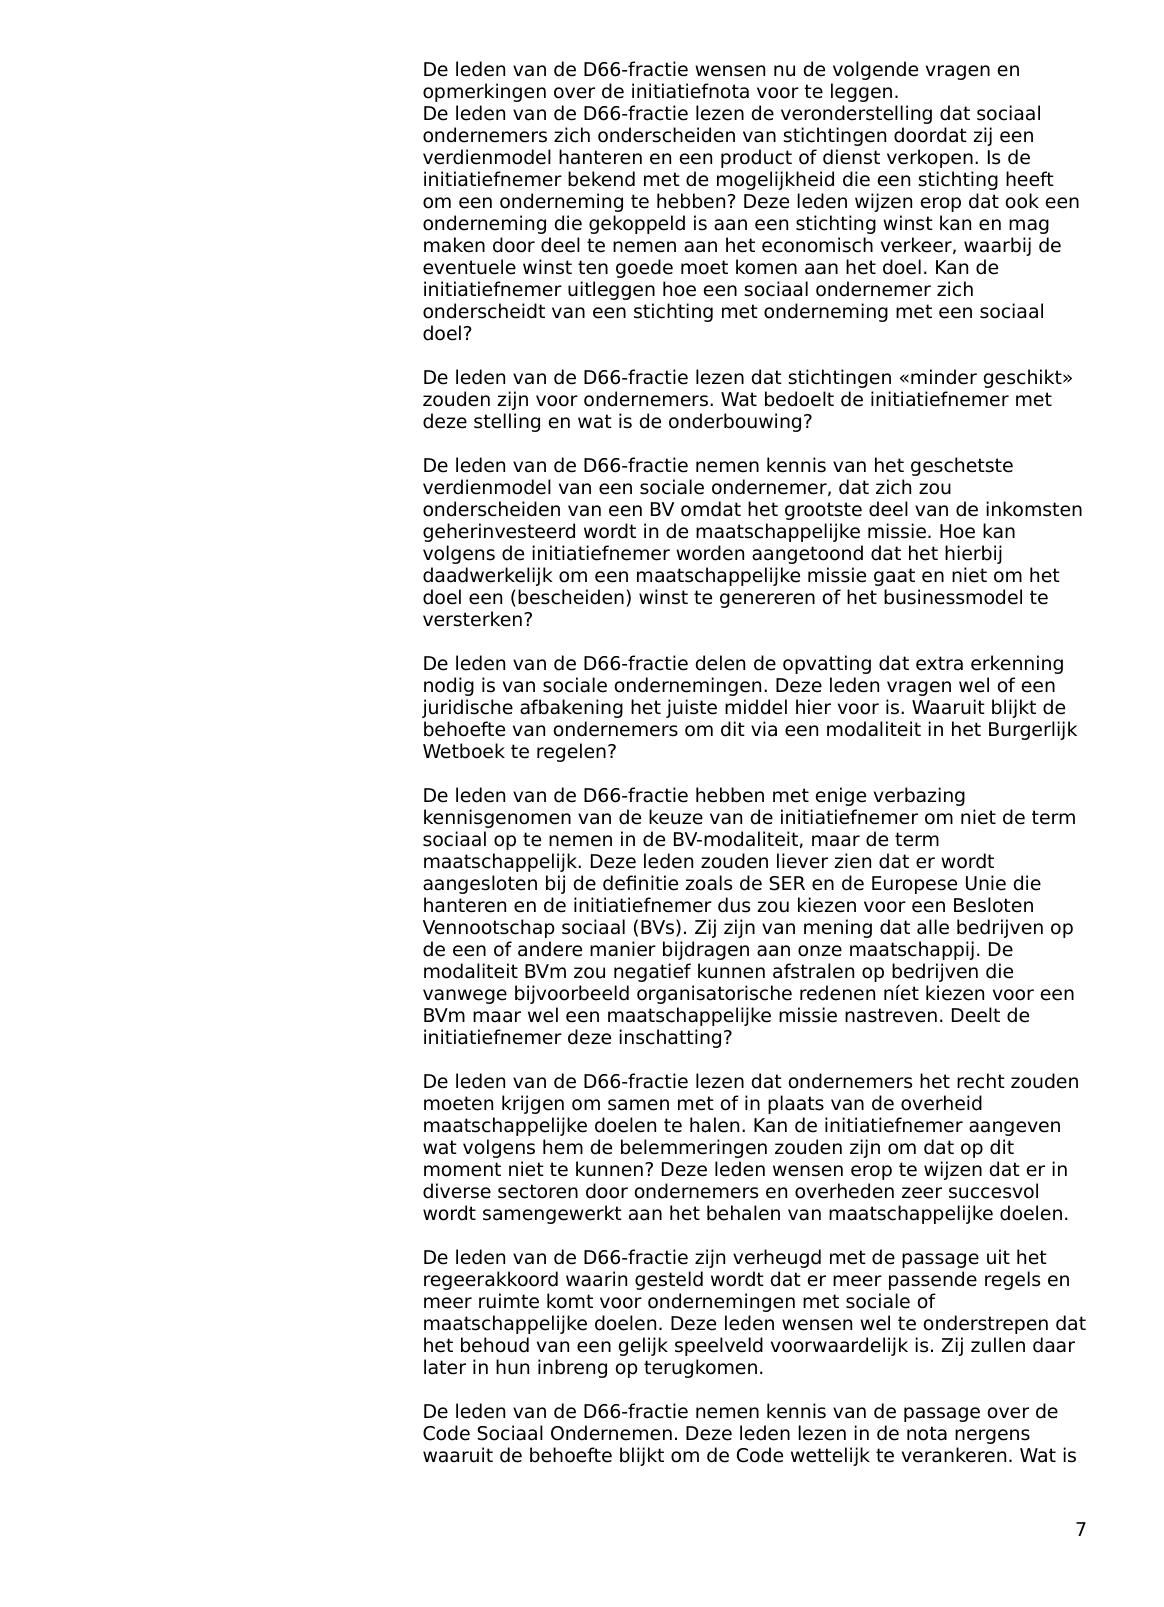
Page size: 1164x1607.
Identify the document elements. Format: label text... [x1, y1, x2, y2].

text De leden van de D66-fractie lezen dat ondernemers het recht zouden moeten krijgen om samen met of in plaats van de overheid maatschappelijke doelen te halen. Kan de initiatiefnemer aangeven wat volgens hem de belemmeringen zouden zijn om dat op dit moment niet te kunnen? Deze leden wensen erop te wijzen dat er in diverse sectoren door ondernemers en overheden zeer succesvol wordt samengewerkt aan het behalen van maatschappelijke doelen. [422, 1071, 1087, 1225]
text De leden van de D66-fractie lezen dat stichtingen «minder geschikt» zouden zijn voor ondernemers. Wat bedoelt de initiatiefnemer met deze stelling en wat is de onderbouwing? [422, 367, 1087, 433]
text De leden van de D66-fractie nemen kennis van de passage over de Code Sociaal Ondernemen. Deze leden lezen in de nota nergens waaruit de behoefte blijkt om de Code wettelijk te verankeren. Wat is [422, 1401, 1087, 1467]
text De leden van de D66-fractie delen de opvatting dat extra erkenning nodig is van sociale ondernemingen. Deze leden vragen wel of een juridische afbakening het juiste middel hier voor is. Waaruit blijkt de behoefte van ondernemers om dit via een modaliteit in het Burgerlijk Wetboek te regelen? [422, 653, 1087, 763]
text De leden van de D66-fractie lezen de veronderstelling dat sociaal ondernemers zich onderscheiden van stichtingen doordat zij een verdienmodel hanteren en een product of dienst verkopen. Is de initiatiefnemer bekend met de mogelijkheid die een stichting heeft om een onderneming te hebben? Deze leden wijzen erop dat ook een onderneming die gekoppeld is aan een stichting winst kan en mag maken door deel te nemen aan het economisch verkeer, waarbij de eventuele winst ten goede moet komen aan het doel. Kan de initiatiefnemer uitleggen hoe een sociaal ondernemer zich onderscheidt van een stichting met onderneming met een sociaal doel? [422, 103, 1087, 345]
text De leden van de D66-fractie hebben met enige verbazing kennisgenomen van de keuze van de initiatiefnemer om niet de term sociaal op te nemen in de BV-modaliteit, maar de term maatschappelijk. Deze leden zouden liever zien dat er wordt aangesloten bij de definitie zoals de SER en de Europese Unie die hanteren en de initiatiefnemer dus zou kiezen voor een Besloten Vennootschap sociaal (BVs). Zij zijn van mening dat alle bedrijven op de een of andere manier bijdragen aan onze maatschappij. De modaliteit BVm zou negatief kunnen afstralen op bedrijven die vanwege bijvoorbeeld organisatorische redenen níet kiezen voor een BVm maar wel een maatschappelijke missie nastreven. Deelt de initiatiefnemer deze inschatting? [422, 785, 1087, 1049]
text De leden van de D66-fractie nemen kennis van het geschetste verdienmodel van een sociale ondernemer, dat zich zou onderscheiden van een BV omdat het grootste deel van de inkomsten geherinvesteerd wordt in de maatschappelijke missie. Hoe kan volgens de initiatiefnemer worden aangetoond dat het hierbij daadwerkelijk om een maatschappelijke missie gaat en niet om het doel een (bescheiden) winst te genereren of het businessmodel te versterken? [422, 455, 1087, 631]
text De leden van de D66-fractie wensen nu de volgende vragen en opmerkingen over de initiatiefnota voor te leggen. [422, 59, 1087, 103]
text De leden van de D66-fractie zijn verheugd met de passage uit het regeerakkoord waarin gesteld wordt dat er meer passende regels en meer ruimte komt voor ondernemingen met sociale of maatschappelijke doelen. Deze leden wensen wel te onderstrepen dat het behoud van een gelijk speelveld voorwaardelijk is. Zij zullen daar later in hun inbreng op terugkomen. [422, 1247, 1087, 1379]
